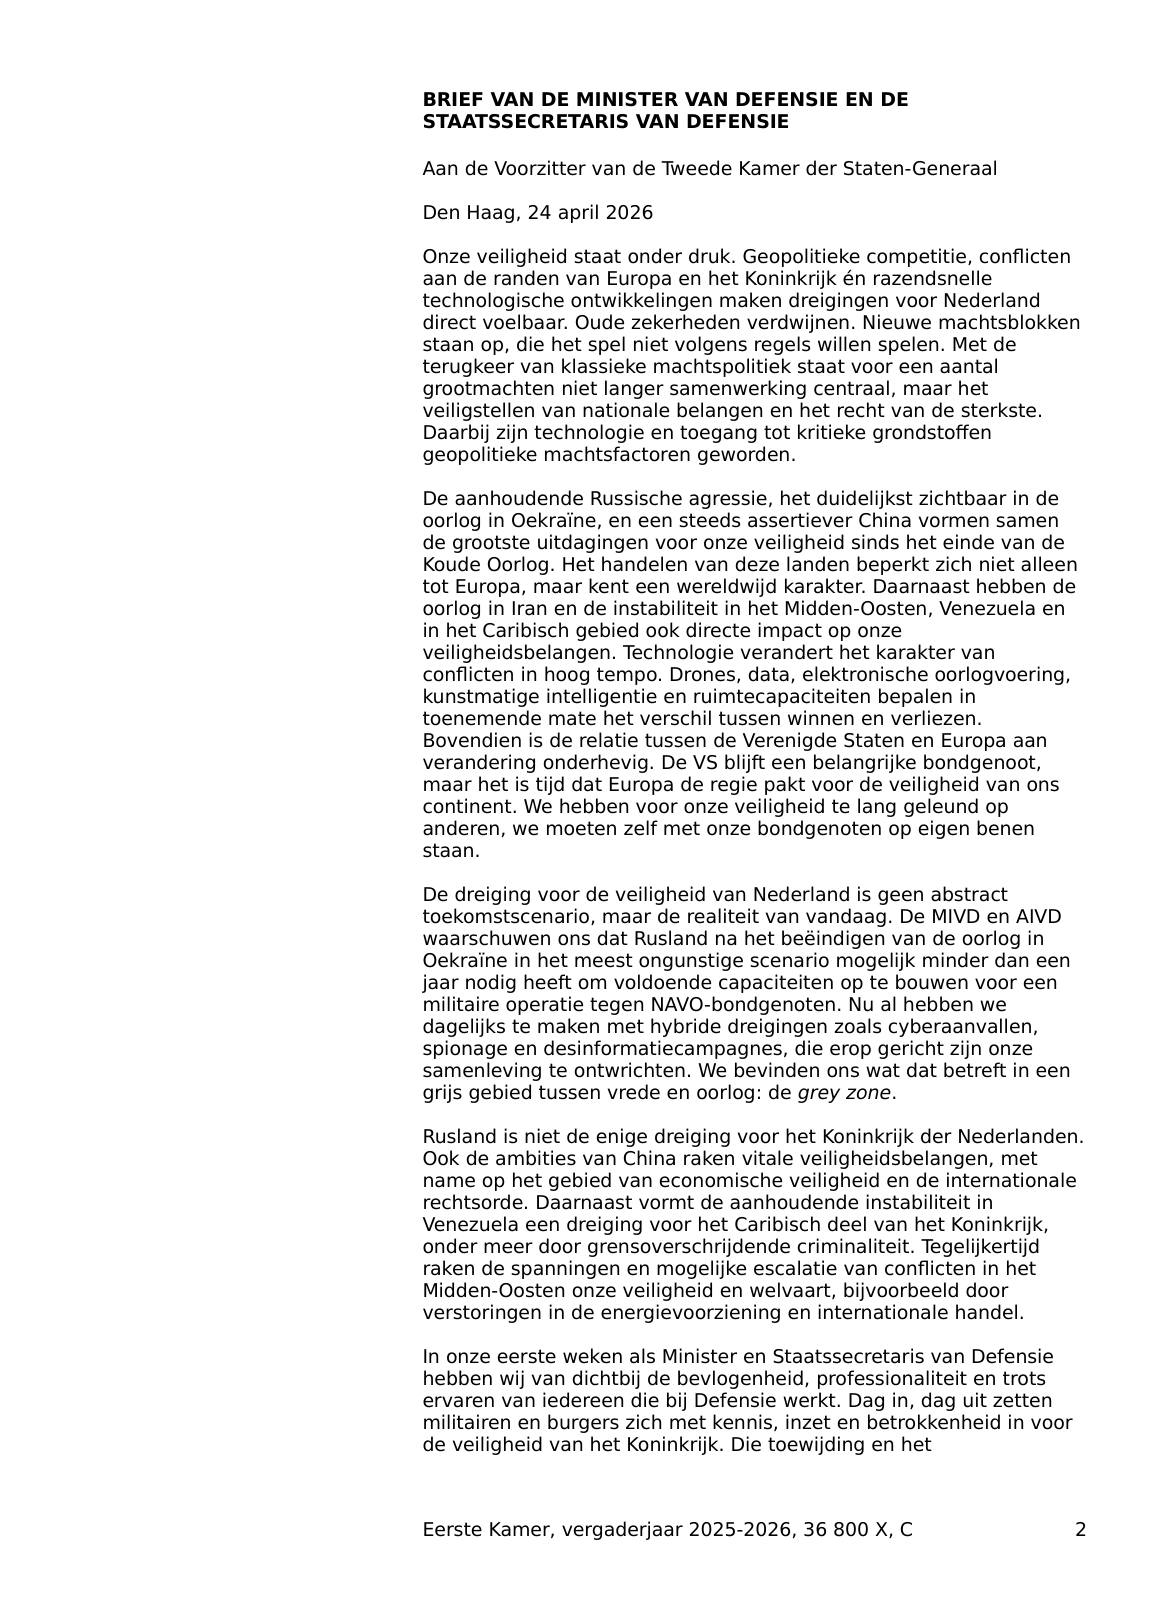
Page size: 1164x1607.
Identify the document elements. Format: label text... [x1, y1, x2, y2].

text De dreiging voor de veiligheid van Nederland is geen abstract toekomstscenario, maar de realiteit van vandaag. De MIVD en AIVD waarschuwen ons dat Rusland na het beëindigen van de oorlog in Oekraïne in het meest ongunstige scenario mogelijk minder dan een jaar nodig heeft om voldoende capaciteiten op te bouwen voor een militaire operatie tegen NAVO-bondgenoten. Nu al hebben we dagelijks te maken met hybride dreigingen zoals cyberaanvallen, spionage en desinformatiecampagnes, die erop gericht zijn onze samenleving te ontwrichten. We bevinden ons wat dat betreft in een grijs gebied tussen vrede en oorlog: de grey zone. [422, 884, 1087, 1104]
text Onze veiligheid staat onder druk. Geopolitieke competitie, conflicten aan de randen van Europa en het Koninkrijk én razendsnelle technologische ontwikkelingen maken dreigingen voor Nederland direct voelbaar. Oude zekerheden verdwijnen. Nieuwe machtsblokken staan op, die het spel niet volgens regels willen spelen. Met de terugkeer van klassieke machtspolitiek staat voor een aantal grootmachten niet langer samenwerking centraal, maar het veiligstellen van nationale belangen en het recht van de sterkste. Daarbij zijn technologie en toegang tot kritieke grondstoffen geopolitieke machtsfactoren geworden. [422, 246, 1087, 466]
text Den Haag, 24 april 2026 [422, 202, 1087, 224]
text In onze eerste weken als Minister en Staatssecretaris van Defensie hebben wij van dichtbij de bevlogenheid, professionaliteit en trots ervaren van iedereen die bij Defensie werkt. Dag in, dag uit zetten militairen en burgers zich met kennis, inzet en betrokkenheid in voor de veiligheid van het Koninkrijk. Die toewijding en het [422, 1346, 1087, 1456]
text Aan de Voorzitter van de Tweede Kamer der Staten-Generaal [422, 158, 1087, 180]
text Rusland is niet de enige dreiging voor het Koninkrijk der Nederlanden. Ook de ambities van China raken vitale veiligheidsbelangen, met name op het gebied van economische veiligheid en de internationale rechtsorde. Daarnaast vormt de aanhoudende instabiliteit in Venezuela een dreiging voor het Caribisch deel van het Koninkrijk, onder meer door grensoverschrijdende criminaliteit. Tegelijkertijd raken de spanningen en mogelijke escalatie van conflicten in het Midden-Oosten onze veiligheid en welvaart, bijvoorbeeld door verstoringen in de energievoorziening en internationale handel. [422, 1126, 1087, 1324]
text De aanhoudende Russische agressie, het duidelijkst zichtbaar in de oorlog in Oekraïne, en een steeds assertiever China vormen samen de grootste uitdagingen voor onze veiligheid sinds het einde van de Koude Oorlog. Het handelen van deze landen beperkt zich niet alleen tot Europa, maar kent een wereldwijd karakter. Daarnaast hebben de oorlog in Iran en de instabiliteit in het Midden-Oosten, Venezuela en in het Caribisch gebied ook directe impact op onze veiligheidsbelangen. Technologie verandert het karakter van conflicten in hoog tempo. Drones, data, elektronische oorlogvoering, kunstmatige intelligentie en ruimtecapaciteiten bepalen in toenemende mate het verschil tussen winnen en verliezen. Bovendien is de relatie tussen de Verenigde Staten en Europa aan verandering onderhevig. De VS blijft een belangrijke bondgenoot, maar het is tijd dat Europa de regie pakt voor de veiligheid van ons continent. We hebben voor onze veiligheid te lang geleund op anderen, we moeten zelf met onze bondgenoten op eigen benen staan. [422, 488, 1087, 862]
subtitle BRIEF VAN DE MINISTER VAN DEFENSIE EN DE STAATSSECRETARIS VAN DEFENSIE [422, 89, 1087, 133]
